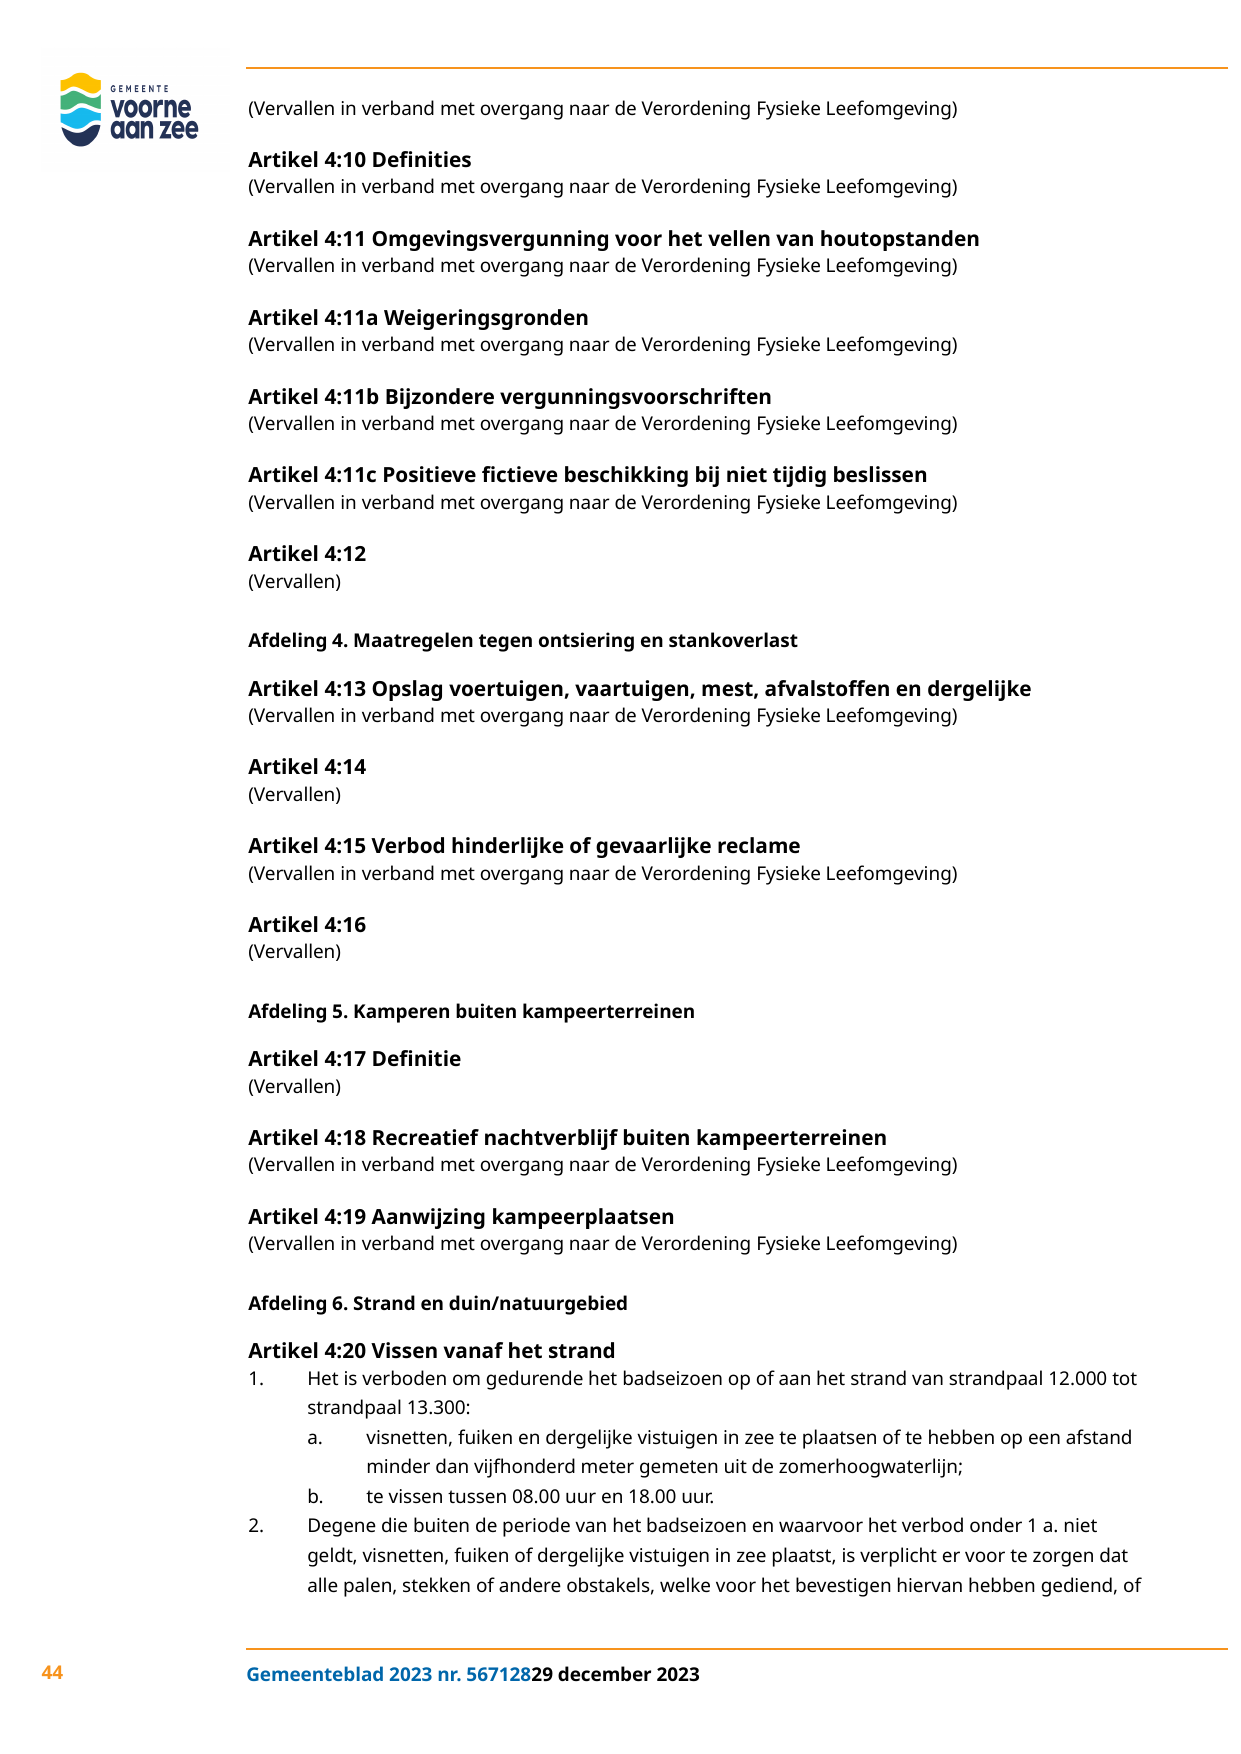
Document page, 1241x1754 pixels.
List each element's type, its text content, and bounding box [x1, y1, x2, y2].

text Artikel 4:12 [248, 539, 1152, 568]
text (Vervallen in verband met overgang naar de Verordening Fysieke Leefomgeving) [248, 252, 1152, 278]
text (Vervallen in verband met overgang naar de Verordening Fysieke Leefomgeving) [248, 1152, 1152, 1177]
text Artikel 4:11c Positieve fictieve beschikking bij niet tijdig beslissen [248, 461, 1152, 489]
text (Vervallen) [248, 939, 1152, 964]
text (Vervallen in verband met overgang naar de Verordening Fysieke Leefomgeving) [248, 331, 1152, 357]
text (Vervallen in verband met overgang naar de Verordening Fysieke Leefomgeving) [248, 410, 1152, 436]
list Degene die buiten de periode van het badseizoen en waarvoor het verbod onder 1 a. niet geldt, visnetten, fuiken of dergelijke vistuigen in zee plaatst, is verplicht er voor te zorgen dat alle palen, stekken of andere obstakels, welke voor het bevestigen hiervan hebben gediend, of [248, 1513, 1152, 1597]
text Artikel 4:11b Bijzondere vergunningsvoorschriften [248, 382, 1152, 410]
text (Vervallen in verband met overgang naar de Verordening Fysieke Leefomgeving) [248, 174, 1152, 199]
text (Vervallen) [248, 781, 1152, 807]
text (Vervallen in verband met overgang naar de Verordening Fysieke Leefomgeving) [248, 1231, 1152, 1256]
text Afdeling 6. Strand en duin/natuurgebied [248, 1290, 1152, 1315]
list visnetten, fuiken en dergelijke vistuigen in zee te plaatsen of te hebben op een afstand minder dan vijfhonderd meter gemeten uit de zomerhoogwaterlijn; [307, 1424, 1152, 1479]
text Artikel 4:11 Omgevingsvergunning voor het vellen van houtopstanden [248, 224, 1152, 252]
text Artikel 4:18 Recreatief nachtverblijf buiten kampeerterreinen [248, 1123, 1152, 1152]
text Artikel 4:15 Verbod hinderlijke of gevaarlijke reclame [248, 831, 1152, 860]
text Afdeling 4. Maatregelen tegen ontsiering en stankoverlast [248, 627, 1152, 653]
text (Vervallen in verband met overgang naar de Verordening Fysieke Leefomgeving) [248, 95, 1152, 121]
picture [41, 47, 231, 172]
text Artikel 4:14 [248, 752, 1152, 781]
text Artikel 4:19 Aanwijzing kampeerplaatsen [248, 1202, 1152, 1231]
text Artikel 4:16 [248, 910, 1152, 939]
text Afdeling 5. Kamperen buiten kampeerterreinen [248, 998, 1152, 1023]
text (Vervallen in verband met overgang naar de Verordening Fysieke Leefomgeving) [248, 489, 1152, 515]
text (Vervallen in verband met overgang naar de Verordening Fysieke Leefomgeving) [248, 860, 1152, 886]
text (Vervallen) [248, 1073, 1152, 1098]
list te vissen tussen 08.00 uur en 18.00 uur. [307, 1483, 1152, 1509]
text Artikel 4:11a Weigeringsgronden [248, 303, 1152, 331]
text (Vervallen) [248, 568, 1152, 594]
text Artikel 4:10 Definities [248, 145, 1152, 174]
text Artikel 4:20 Vissen vanaf het strand [248, 1336, 1152, 1365]
text (Vervallen in verband met overgang naar de Verordening Fysieke Leefomgeving) [248, 702, 1152, 728]
text Artikel 4:17 Definitie [248, 1044, 1152, 1073]
text Artikel 4:13 Opslag voertuigen, vaartuigen, mest, afvalstoffen en dergelijke [248, 674, 1152, 702]
list Het is verboden om gedurende het badseizoen op of aan het strand van strandpaal 12.000 tot strandpaal 13.300: [248, 1365, 1152, 1420]
